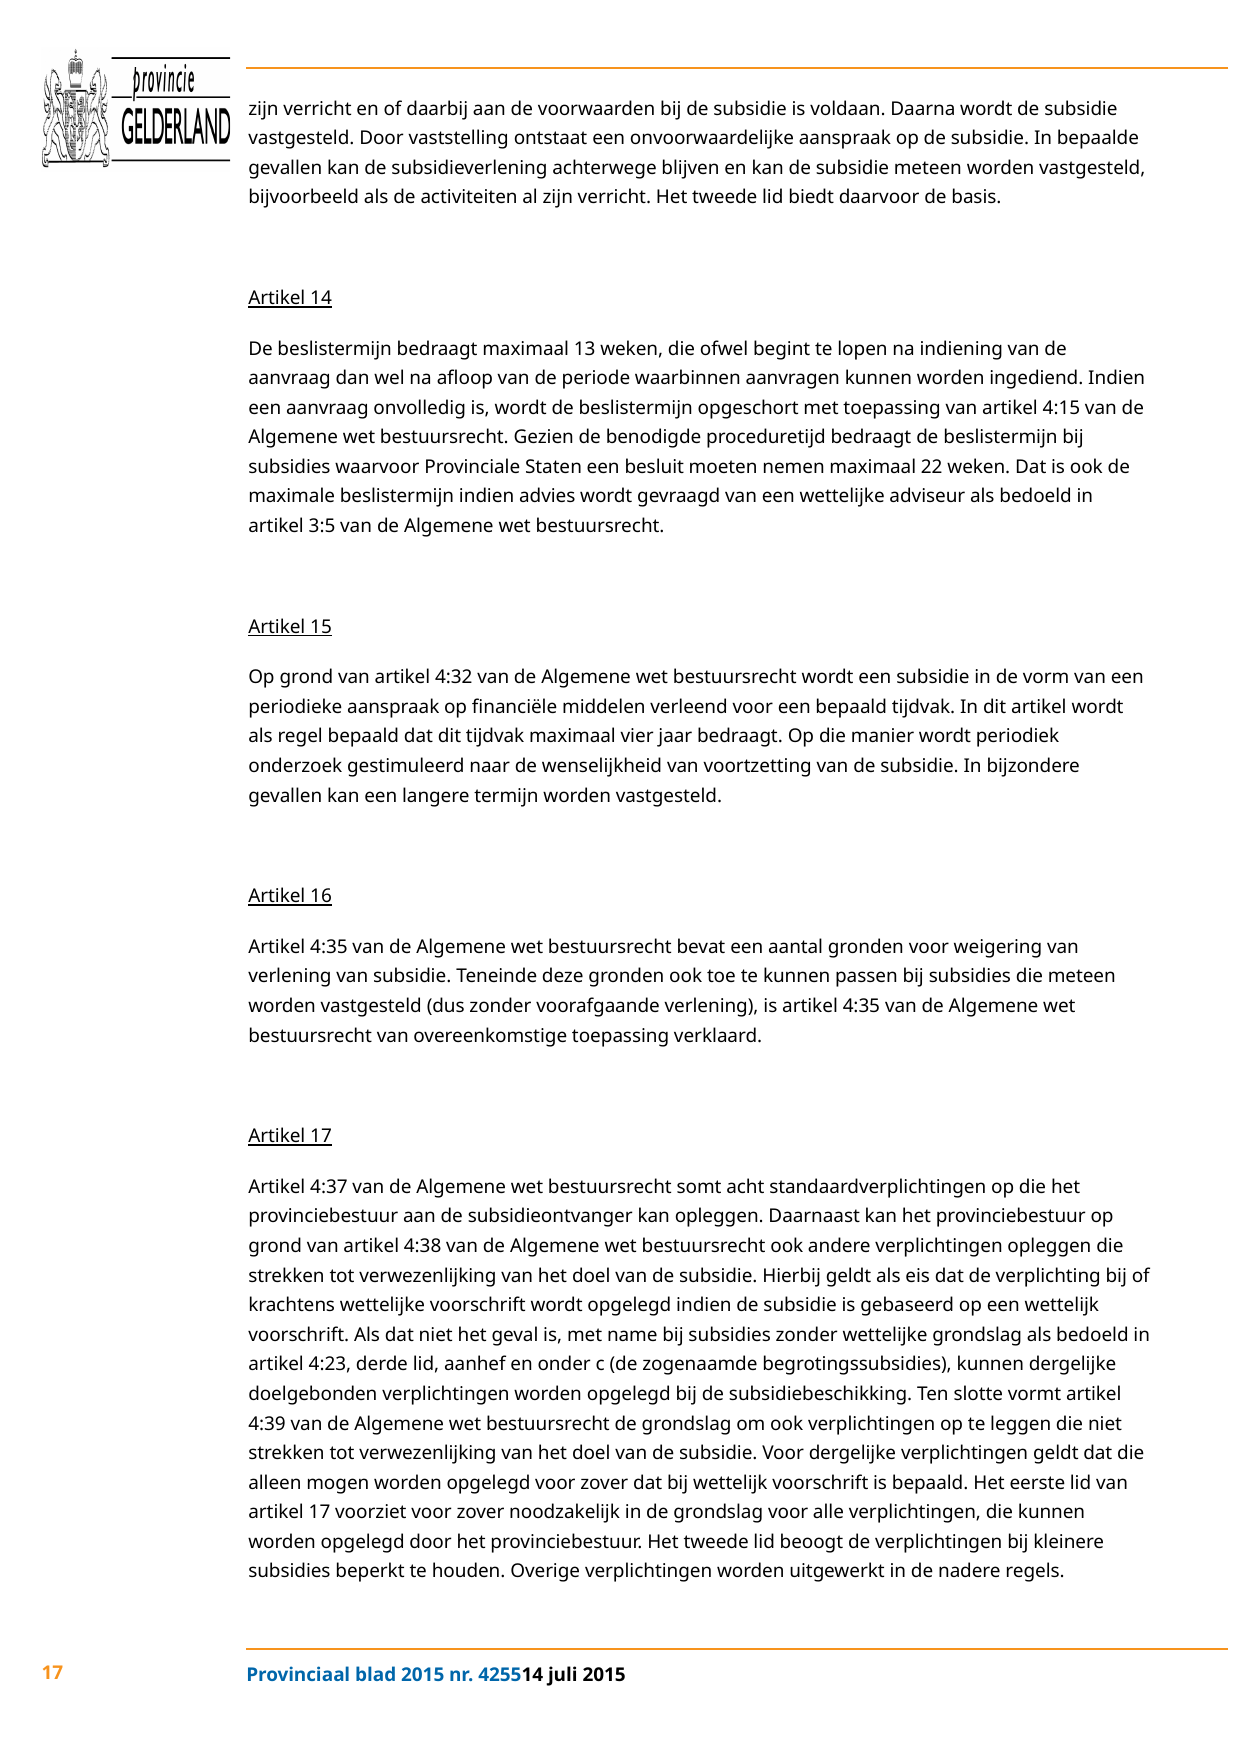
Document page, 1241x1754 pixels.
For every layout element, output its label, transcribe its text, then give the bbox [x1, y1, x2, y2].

text zijn verricht en of daarbij aan de voorwaarden bij de subsidie is voldaan. Daarna wordt de subsidie vastgesteld. Door vaststelling ontstaat een onvoorwaardelijke aanspraak op de subsidie. In bepaalde gevallen kan de subsidieverlening achterwege blijven en kan de subsidie meteen worden vastgesteld, bijvoorbeeld als de activiteiten al zijn verricht. Het tweede lid biedt daarvoor de basis. [248, 95, 1152, 209]
text Artikel 14 [248, 284, 1152, 310]
text De beslistermijn bedraagt maximaal 13 weken, die ofwel begint te lopen na indiening van de aanvraag dan wel na afloop van de periode waarbinnen aanvragen kunnen worden ingediend. Indien een aanvraag onvolledig is, wordt de beslistermijn opgeschort met toepassing van artikel 4:15 van de Algemene wet bestuursrecht. Gezien de benodigde proceduretijd bedraagt de beslistermijn bij subsidies waarvoor Provinciale Staten een besluit moeten nemen maximaal 22 weken. Dat is ook de maximale beslistermijn indien advies wordt gevraagd van een wettelijke adviseur als bedoeld in artikel 3:5 van de Algemene wet bestuursrecht. [248, 335, 1152, 538]
picture [41, 47, 231, 172]
text Artikel 17 [248, 1123, 1152, 1148]
text Artikel 4:37 van de Algemene wet bestuursrecht somt acht standaardverplichtingen op die het provinciebestuur aan de subsidieontvanger kan opleggen. Daarnaast kan het provinciebestuur op grond van artikel 4:38 van de Algemene wet bestuursrecht ook andere verplichtingen opleggen die strekken tot verwezenlijking van het doel van de subsidie. Hierbij geldt als eis dat de verplichting bij of krachtens wettelijke voorschrift wordt opgelegd indien de subsidie is gebaseerd op een wettelijk voorschrift. Als dat niet het geval is, met name bij subsidies zonder wettelijke grondslag als bedoeld in artikel 4:23, derde lid, aanhef en onder c (de zogenaamde begrotingssubsidies), kunnen dergelijke doelgebonden verplichtingen worden opgelegd bij de subsidiebeschikking. Ten slotte vormt artikel 4:39 van de Algemene wet bestuursrecht de grondslag om ook verplichtingen op te leggen die niet strekken tot verwezenlijking van het doel van de subsidie. Voor dergelijke verplichtingen geldt dat die alleen mogen worden opgelegd voor zover dat bij wettelijk voorschrift is bepaald. Het eerste lid van artikel 17 voorziet voor zover noodzakelijk in de grondslag voor alle verplichtingen, die kunnen worden opgelegd door het provinciebestuur. Het tweede lid beoogt de verplichtingen bij kleinere subsidies beperkt te houden. Overige verplichtingen worden uitgewerkt in de nadere regels. [248, 1173, 1152, 1583]
text Artikel 15 [248, 613, 1152, 639]
text Op grond van artikel 4:32 van de Algemene wet bestuursrecht wordt een subsidie in de vorm van een periodieke aanspraak op financiële middelen verleend voor een bepaald tijdvak. In dit artikel wordt als regel bepaald dat dit tijdvak maximaal vier jaar bedraagt. Op die manier wordt periodiek onderzoek gestimuleerd naar de wenselijkheid van voortzetting van de subsidie. In bijzondere gevallen kan een langere termijn worden vastgesteld. [248, 663, 1152, 808]
text Artikel 16 [248, 883, 1152, 908]
text Artikel 4:35 van de Algemene wet bestuursrecht bevat een aantal gronden voor weigering van verlening van subsidie. Teneinde deze gronden ook toe te kunnen passen bij subsidies die meteen worden vastgesteld (dus zonder voorafgaande verlening), is artikel 4:35 van de Algemene wet bestuursrecht van overeenkomstige toepassing verklaard. [248, 933, 1152, 1048]
